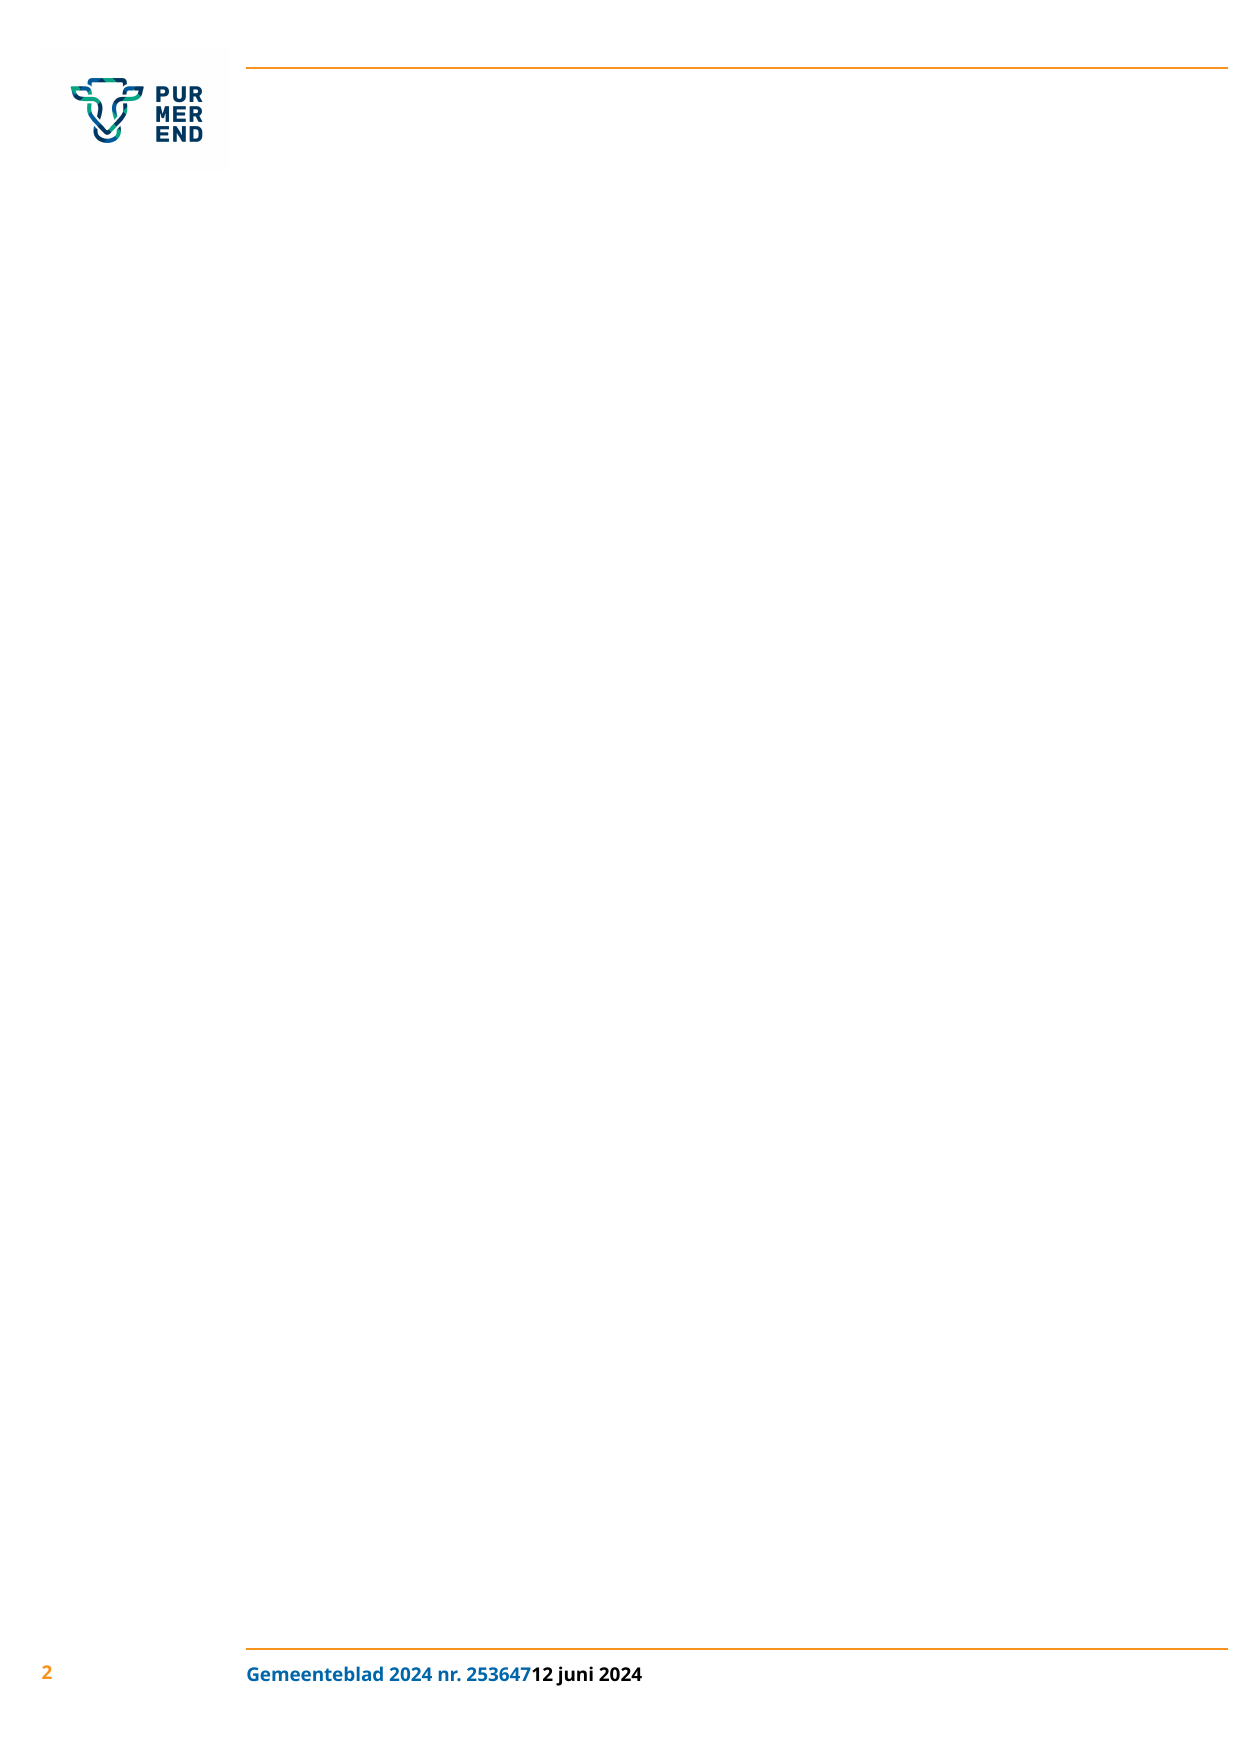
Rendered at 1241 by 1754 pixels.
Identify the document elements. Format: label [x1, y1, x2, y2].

picture [41, 47, 231, 172]
